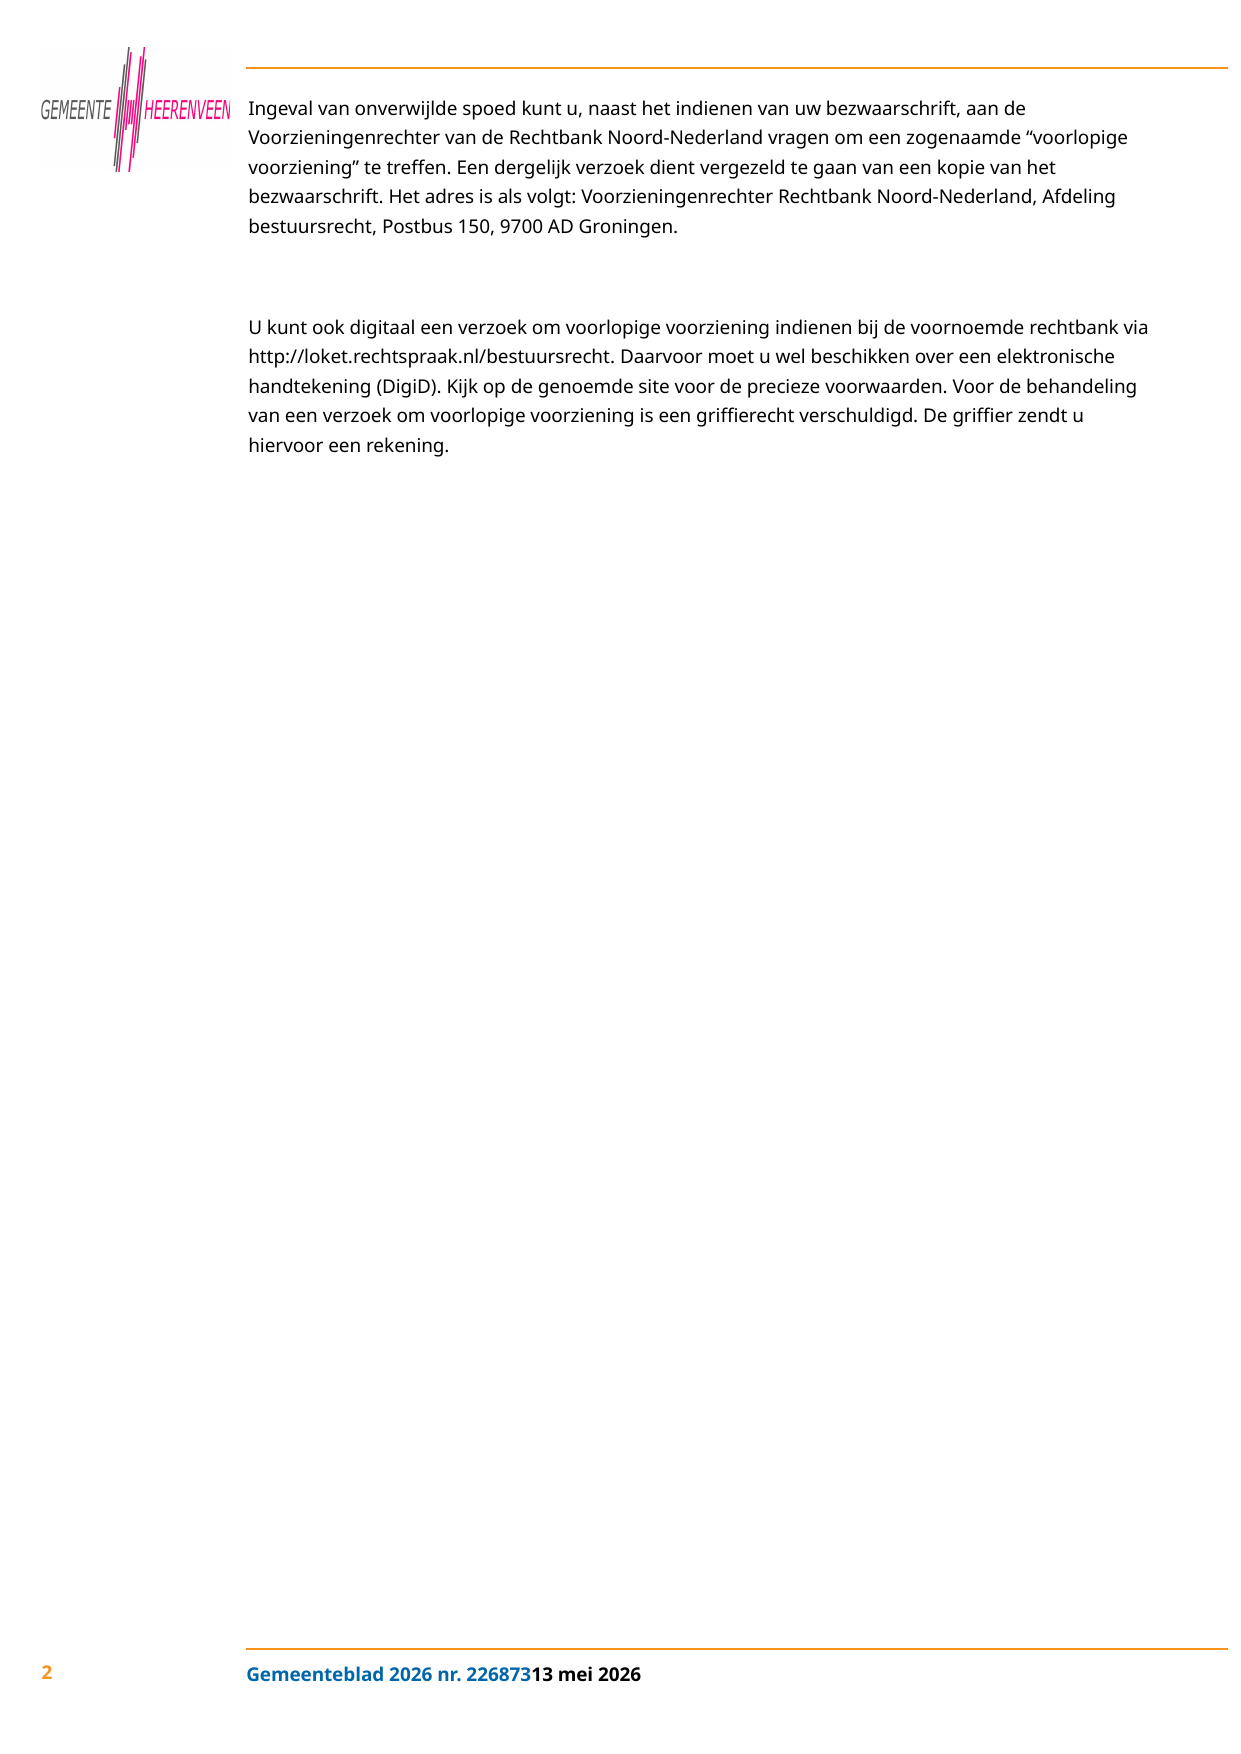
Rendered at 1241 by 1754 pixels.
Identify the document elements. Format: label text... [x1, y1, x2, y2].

picture [41, 47, 231, 172]
text U kunt ook digitaal een verzoek om voorlopige voorziening indienen bij de voornoemde rechtbank via http://loket.rechtspraak.nl/bestuursrecht. Daarvoor moet u wel beschikken over een elektronische handtekening (DigiD). Kijk op de genoemde site voor de precieze voorwaarden. Voor de behandeling van een verzoek om voorlopige voorziening is een griffierecht verschuldigd. De griffier zendt u hiervoor een rekening. [248, 314, 1152, 458]
text Ingeval van onverwijlde spoed kunt u, naast het indienen van uw bezwaarschrift, aan de Voorzieningenrechter van de Rechtbank Noord-Nederland vragen om een zogenaamde “voorlopige voorziening” te treffen. Een dergelijk verzoek dient vergezeld te gaan van een kopie van het bezwaarschrift. Het adres is als volgt: Voorzieningenrechter Rechtbank Noord-Nederland, Afdeling bestuursrecht, Postbus 150, 9700 AD Groningen. [248, 95, 1152, 239]
